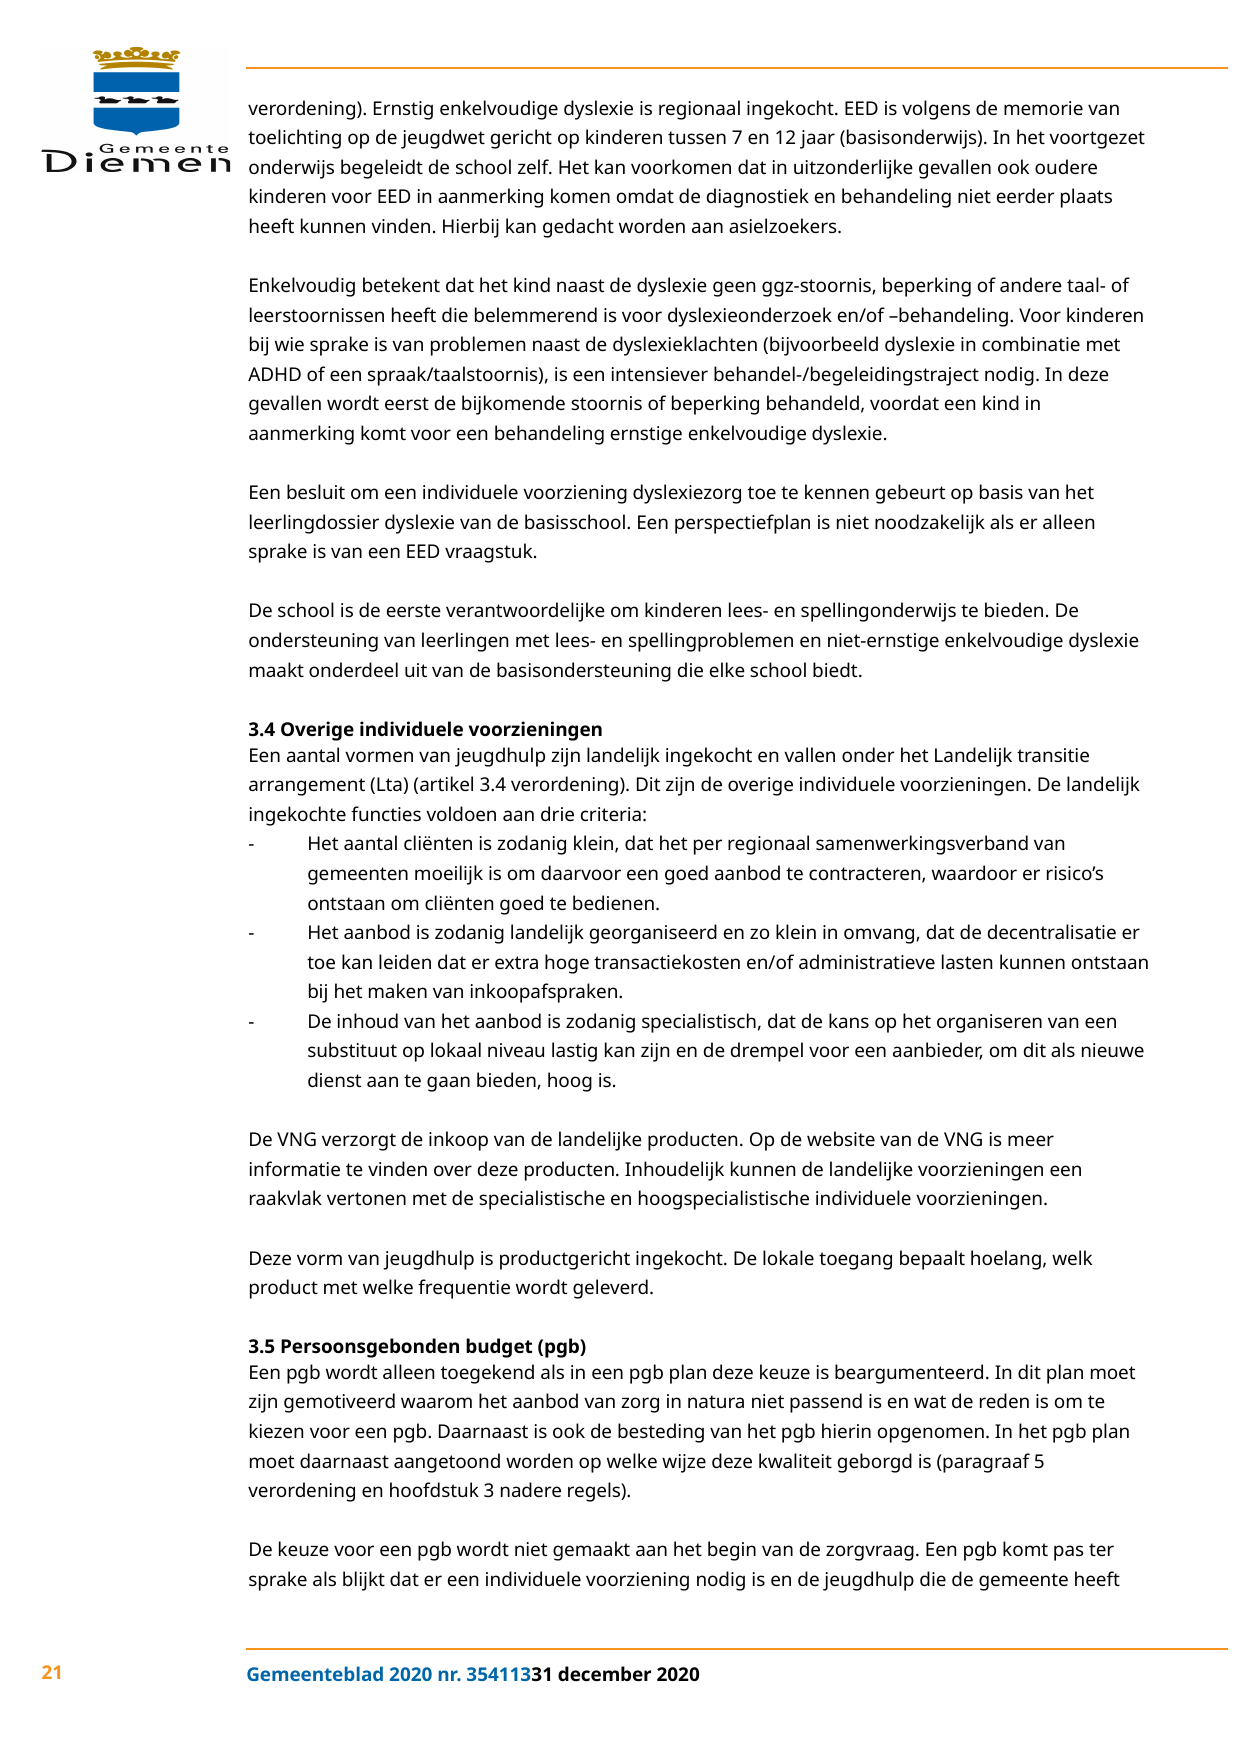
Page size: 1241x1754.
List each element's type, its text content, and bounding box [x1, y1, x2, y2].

text Een besluit om een individuele voorziening dyslexiezorg toe te kennen gebeurt op basis van het leerlingdossier dyslexie van de basisschool. Een perspectiefplan is niet noodzakelijk als er alleen sprake is van een EED vraagstuk. [248, 479, 1152, 564]
list Het aanbod is zodanig landelijk georganiseerd en zo klein in omvang, dat de decentralisatie er toe kan leiden dat er extra hoge transactiekosten en/of administratieve lasten kunnen ontstaan bij het maken van inkoopafspraken. [248, 919, 1152, 1004]
picture [41, 47, 231, 172]
text De school is de eerste verantwoordelijke om kinderen lees- en spellingonderwijs te bieden. De ondersteuning van leerlingen met lees- en spellingproblemen en niet-ernstige enkelvoudige dyslexie maakt onderdeel uit van de basisondersteuning die elke school biedt. [248, 598, 1152, 683]
text Een aantal vormen van jeugdhulp zijn landelijk ingekocht en vallen onder het Landelijk transitie arrangement (Lta) (artikel 3.4 verordening). Dit zijn de overige individuele voorzieningen. De landelijk ingekochte functies voldoen aan drie criteria: [248, 742, 1152, 827]
text De keuze voor een pgb wordt niet gemaakt aan het begin van de zorgvraag. Een pgb komt pas ter sprake als blijkt dat er een individuele voorziening nodig is en de jeugdhulp die de gemeente heeft [248, 1537, 1152, 1592]
text Deze vorm van jeugdhulp is productgericht ingekocht. De lokale toegang bepaalt hoelang, welk product met welke frequentie wordt geleverd. [248, 1245, 1152, 1300]
text verordening). Ernstig enkelvoudige dyslexie is regionaal ingekocht. EED is volgens de memorie van toelichting op de jeugdwet gericht op kinderen tussen 7 en 12 jaar (basisonderwijs). In het voortgezet onderwijs begeleidt de school zelf. Het kan voorkomen dat in uitzonderlijke gevallen ook oudere kinderen voor EED in aanmerking komen omdat de diagnostiek en behandeling niet eerder plaats heeft kunnen vinden. Hierbij kan gedacht worden aan asielzoekers. [248, 95, 1152, 239]
text 3.4 Overige individuele voorzieningen [248, 716, 1152, 742]
text Een pgb wordt alleen toegekend als in een pgb plan deze keuze is beargumenteerd. In dit plan moet zijn gemotiveerd waarom het aanbod van zorg in natura niet passend is en wat de reden is om te kiezen voor een pgb. Daarnaast is ook de besteding van het pgb hierin opgenomen. In het pgb plan moet daarnaast aangetoond worden op welke wijze deze kwaliteit geborgd is (paragraaf 5 verordening en hoofdstuk 3 nadere regels). [248, 1359, 1152, 1503]
list De inhoud van het aanbod is zodanig specialistisch, dat de kans op het organiseren van een substituut op lokaal niveau lastig kan zijn en de drempel voor een aanbieder, om dit als nieuwe dienst aan te gaan bieden, hoog is. [248, 1008, 1152, 1093]
list Het aantal cliënten is zodanig klein, dat het per regionaal samenwerkingsverband van gemeenten moeilijk is om daarvoor een goed aanbod te contracteren, waardoor er risico’s ontstaan om cliënten goed te bedienen. [248, 831, 1152, 915]
text 3.5 Persoonsgebonden budget (pgb) [248, 1333, 1152, 1359]
text Enkelvoudig betekent dat het kind naast de dyslexie geen ggz-stoornis, beperking of andere taal- of leerstoornissen heeft die belemmerend is voor dyslexieonderzoek en/of –behandeling. Voor kinderen bij wie sprake is van problemen naast de dyslexieklachten (bijvoorbeeld dyslexie in combinatie met ADHD of een spraak/taalstoornis), is een intensiever behandel-/begeleidingstraject nodig. In deze gevallen wordt eerst de bijkomende stoornis of beperking behandeld, voordat een kind in aanmerking komt voor een behandeling ernstige enkelvoudige dyslexie. [248, 272, 1152, 446]
text De VNG verzorgt de inkoop van de landelijke producten. Op de website van de VNG is meer informatie te vinden over deze producten. Inhoudelijk kunnen de landelijke voorzieningen een raakvlak vertonen met de specialistische en hoogspecialistische individuele voorzieningen. [248, 1126, 1152, 1211]
